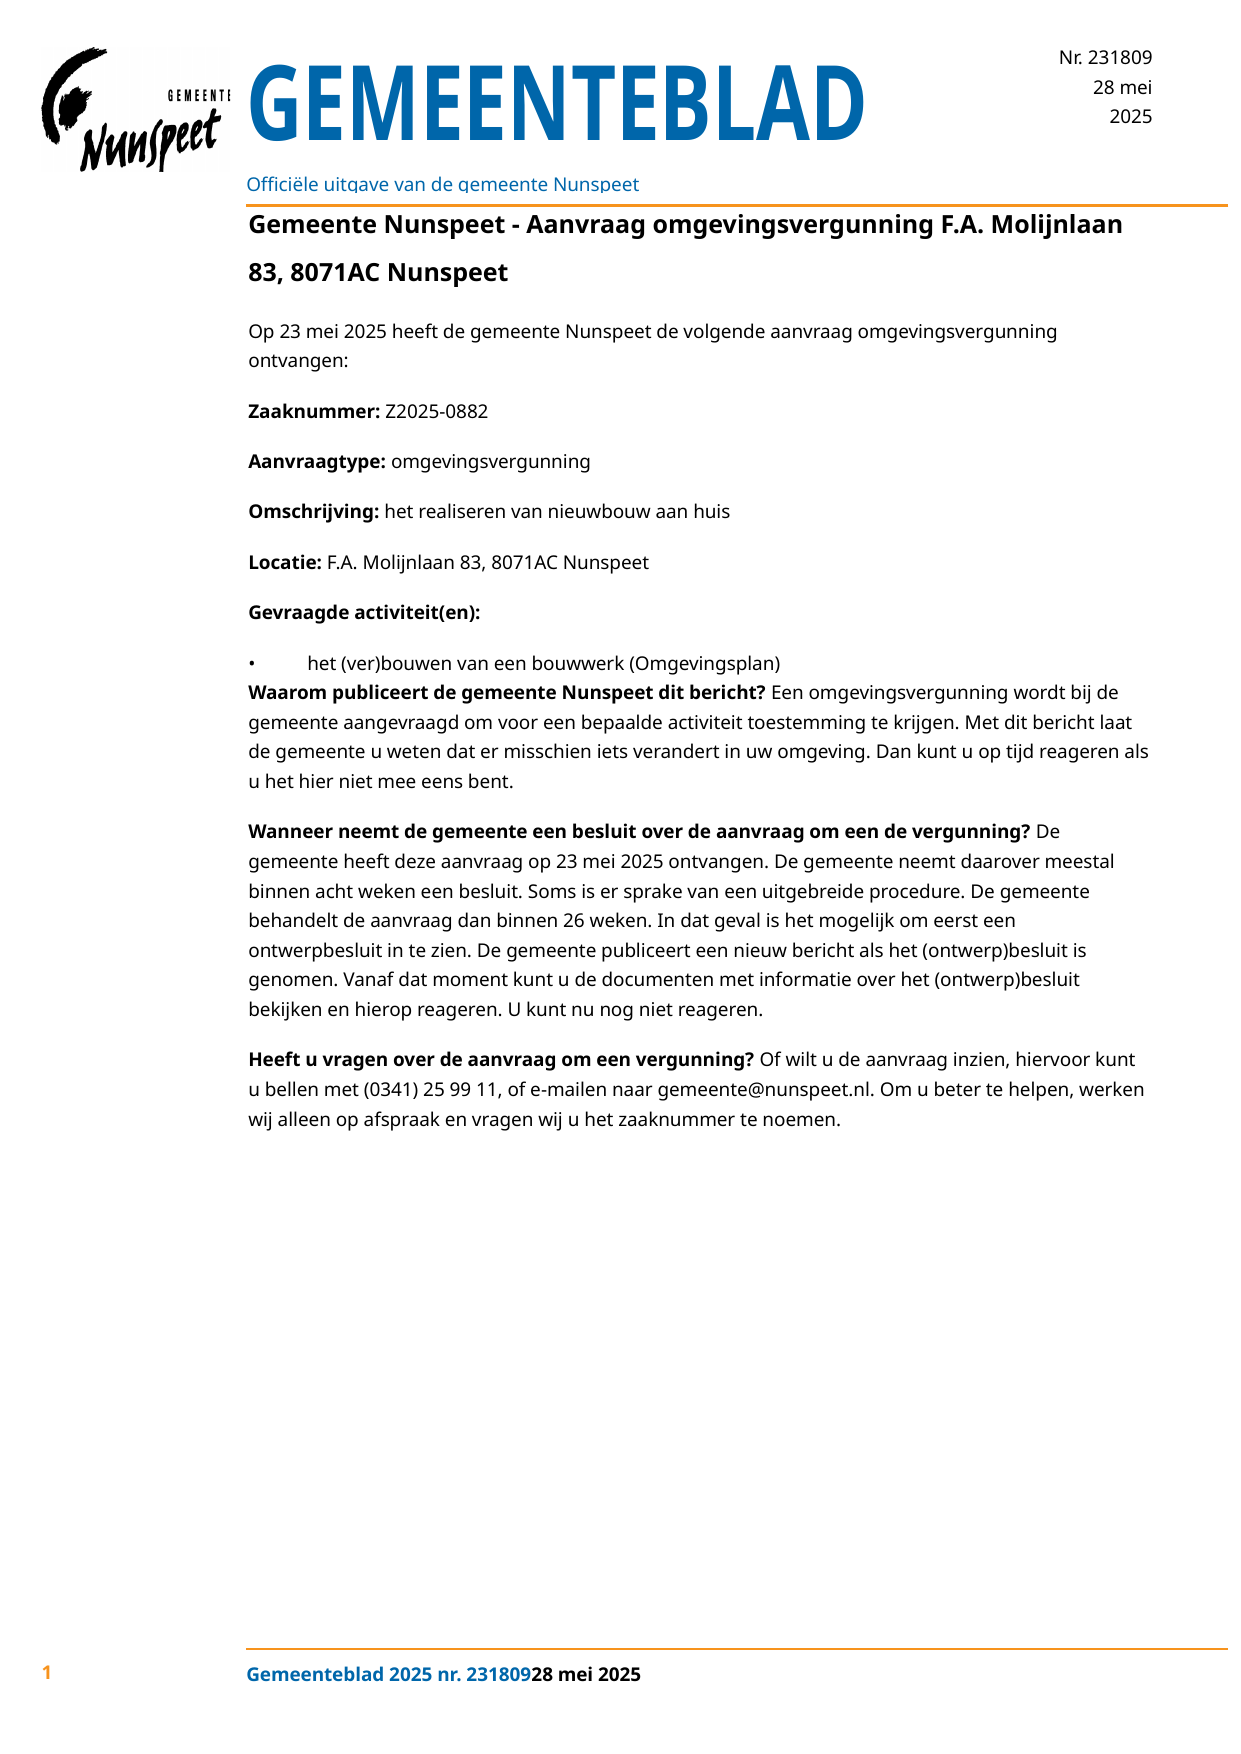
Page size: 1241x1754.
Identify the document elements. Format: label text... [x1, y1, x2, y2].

text Omschrijving: het realiseren van nieuwbouw aan huis [248, 499, 1152, 524]
text Gemeente Nunspeet - Aanvraag omgevingsvergunning F.A. Molijnlaan 83, 8071AC Nunspeet [248, 207, 1152, 288]
text Op 23 mei 2025 heeft de gemeente Nunspeet de volgende aanvraag omgevingsvergunning ontvangen: [248, 318, 1152, 373]
text Waarom publiceert de gemeente Nunspeet dit bericht? Een omgevingsvergunning wordt bij de gemeente aangevraagd om voor een bepaalde activiteit toestemming te krijgen. Met dit bericht laat de gemeente u weten dat er misschien iets verandert in uw omgeving. Dan kunt u op tijd reageren als u het hier niet mee eens bent. [248, 679, 1152, 794]
text Locatie: F.A. Molijnlaan 83, 8071AC Nunspeet [248, 549, 1152, 575]
text Gevraagde activiteit(en): [248, 599, 1152, 625]
text Heeft u vragen over de aanvraag om een vergunning? Of wilt u de aanvraag inzien, hiervoor kunt u bellen met (0341) 25 99 11, of e-mailen naar gemeente@nunspeet.nl. Om u beter te helpen, werken wij alleen op afspraak en vragen wij u het zaaknummer te noemen. [248, 1047, 1152, 1132]
text Wanneer neemt de gemeente een besluit over de aanvraag om een de vergunning? De gemeente heeft deze aanvraag op 23 mei 2025 ontvangen. De gemeente neemt daarover meestal binnen acht weken een besluit. Soms is er sprake van een uitgebreide procedure. De gemeente behandelt de aanvraag dan binnen 26 weken. In dat geval is het mogelijk om eerst een ontwerpbesluit in te zien. De gemeente publiceert een nieuw bericht als het (ontwerp)besluit is genomen. Vanaf dat moment kunt u de documenten met informatie over het (ontwerp)besluit bekijken en hierop reageren. U kunt nu nog niet reageren. [248, 819, 1152, 1022]
text Zaaknummer: Z2025-0882 [248, 398, 1152, 424]
list het (ver)bouwen van een bouwwerk (Omgevingsplan) [248, 650, 1152, 676]
picture [41, 47, 231, 172]
text Aanvraagtype: omgevingsvergunning [248, 448, 1152, 474]
